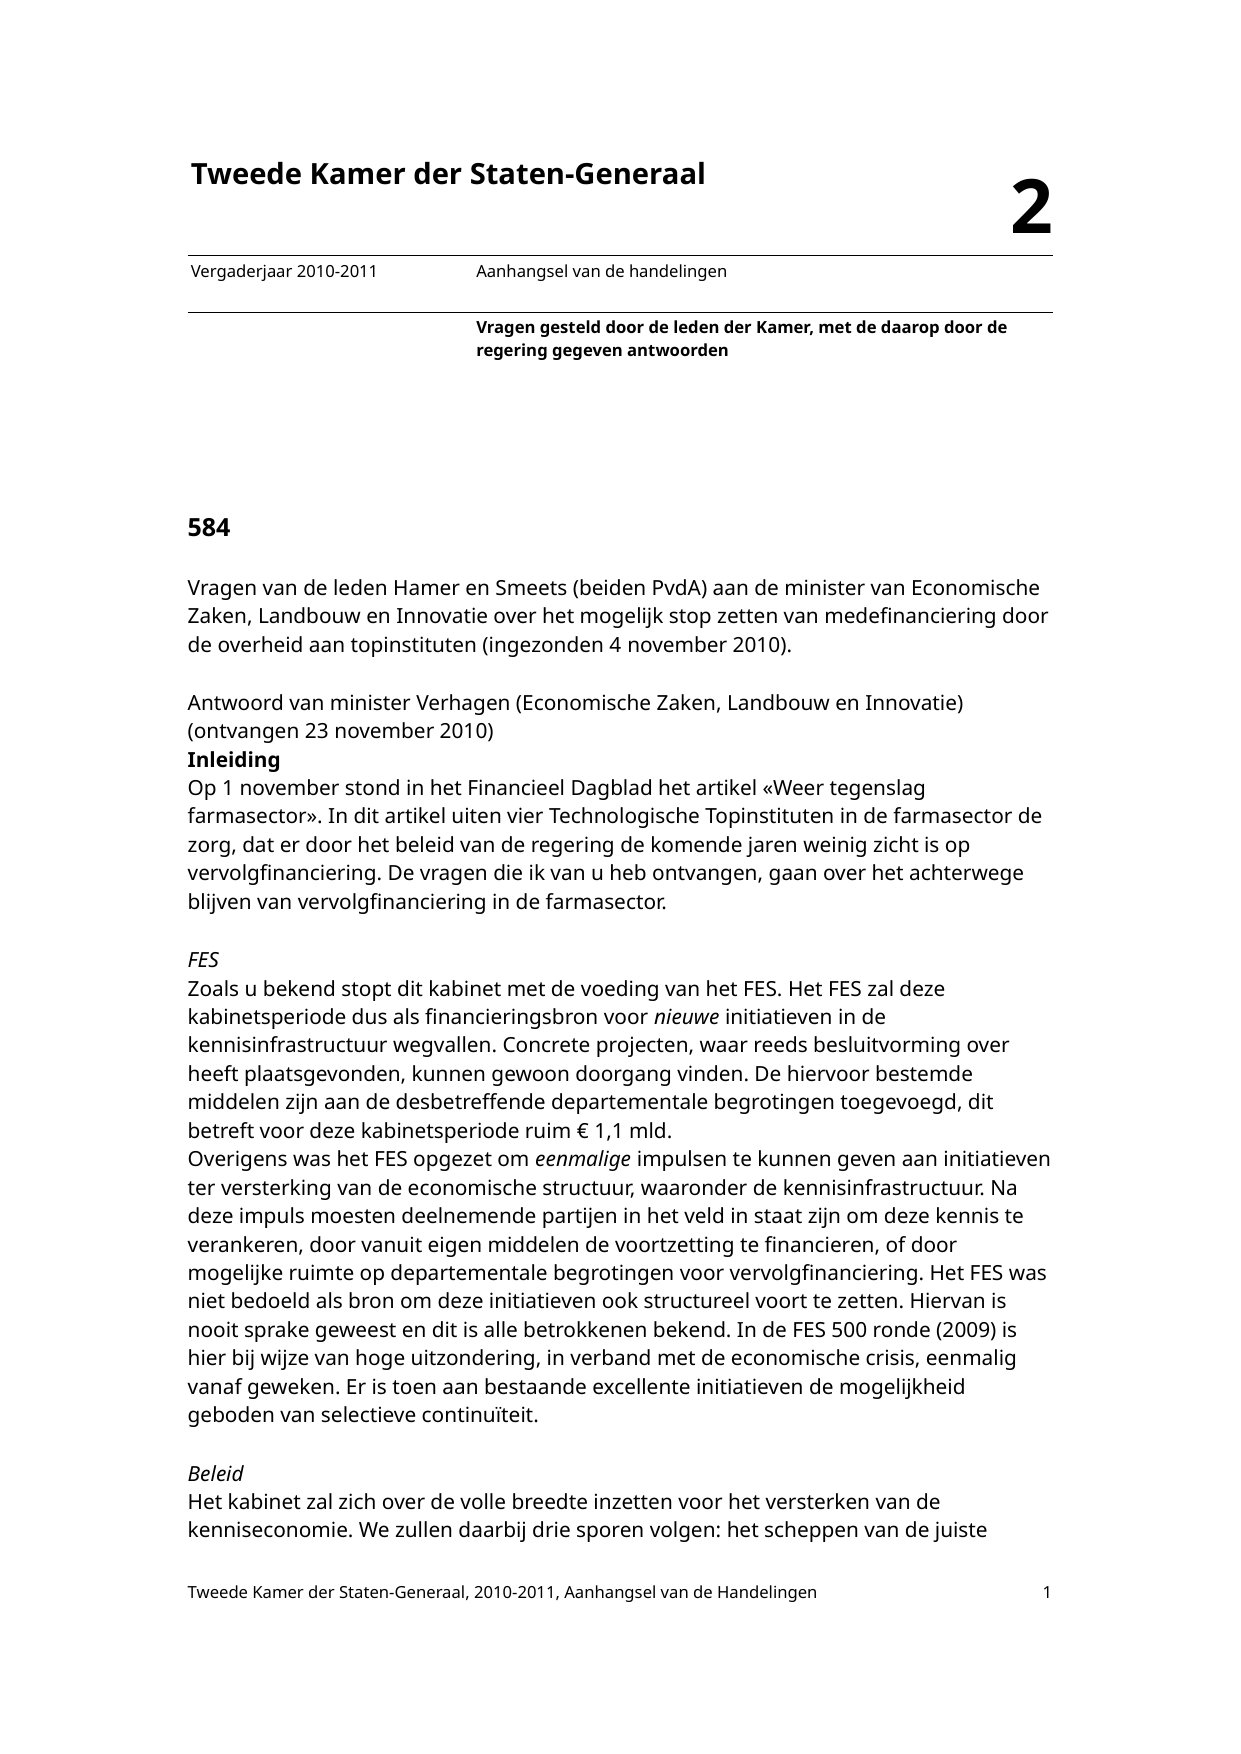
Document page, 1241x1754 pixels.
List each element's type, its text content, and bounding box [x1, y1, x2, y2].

text Inleiding [187, 745, 1053, 773]
text Overigens was het FES opgezet om eenmalige impulsen te kunnen geven aan initiatieven ter versterking van de economische structuur, waaronder de kennisinfrastructuur. Na deze impuls moesten deelnemende partijen in het veld in staat zijn om deze kennis te verankeren, door vanuit eigen middelen de voortzetting te financieren, of door mogelijke ruimte op departementale begrotingen voor vervolgfinanciering. Het FES was niet bedoeld als bron om deze initiatieven ook structureel voort te zetten. Hiervan is nooit sprake geweest en dit is alle betrokkenen bekend. In de FES 500 ronde (2009) is hier bij wijze van hoge uitzondering, in verband met de economische crisis, eenmalig vanaf geweken. Er is toen aan bestaande excellente initiatieven de mogelijkheid geboden van selectieve continuïteit. [187, 1144, 1053, 1429]
text Zoals u bekend stopt dit kabinet met de voeding van het FES. Het FES zal deze kabinetsperiode dus als financieringsbron voor nieuwe initiatieven in de kennisinfrastructuur wegvallen. Concrete projecten, waar reeds besluitvorming over heeft plaatsgevonden, kunnen gewoon doorgang vinden. De hiervoor bestemde middelen zijn aan de desbetreffende departementale begrotingen toegevoegd, dit betreft voor deze kabinetsperiode ruim € 1,1 mld. [187, 974, 1053, 1144]
table_header 2 [880, 150, 1053, 255]
text Vragen van de leden Hamer en Smeets (beiden PvdA) aan de minister van Economische Zaken, Landbouw en Innovatie over het mogelijk stop zetten van medefinanciering door de overheid aan topinstituten (ingezonden 4 november 2010). [187, 573, 1053, 658]
table_cell Vragen gesteld door de leden der Kamer, met de daarop door de regering gegeven antwoorden [473, 313, 1053, 361]
text 584 [187, 509, 1053, 543]
table_cell Vergaderjaar 2010-2011 [188, 256, 473, 312]
text Het kabinet zal zich over de volle breedte inzetten voor het versterken van de kenniseconomie. We zullen daarbij drie sporen volgen: het scheppen van de juiste [187, 1487, 1053, 1544]
text Beleid [187, 1459, 1053, 1487]
table_cell Aanhangsel van de handelingen [473, 256, 1053, 312]
text Op 1 november stond in het Financieel Dagblad het artikel «Weer tegenslag farmasector». In dit artikel uiten vier Technologische Topinstituten in de farmasector de zorg, dat er door het beleid van de regering de komende jaren weinig zicht is op vervolgfinanciering. De vragen die ik van u heb ontvangen, gaan over het achterwege blijven van vervolgfinanciering in de farmasector. [187, 773, 1053, 915]
text FES [187, 945, 1053, 974]
table_header Tweede Kamer der Staten-Generaal [188, 150, 879, 255]
table_cell [188, 313, 473, 361]
text Antwoord van minister Verhagen (Economische Zaken, Landbouw en Innovatie) (ontvangen 23 november 2010) [187, 688, 1053, 745]
